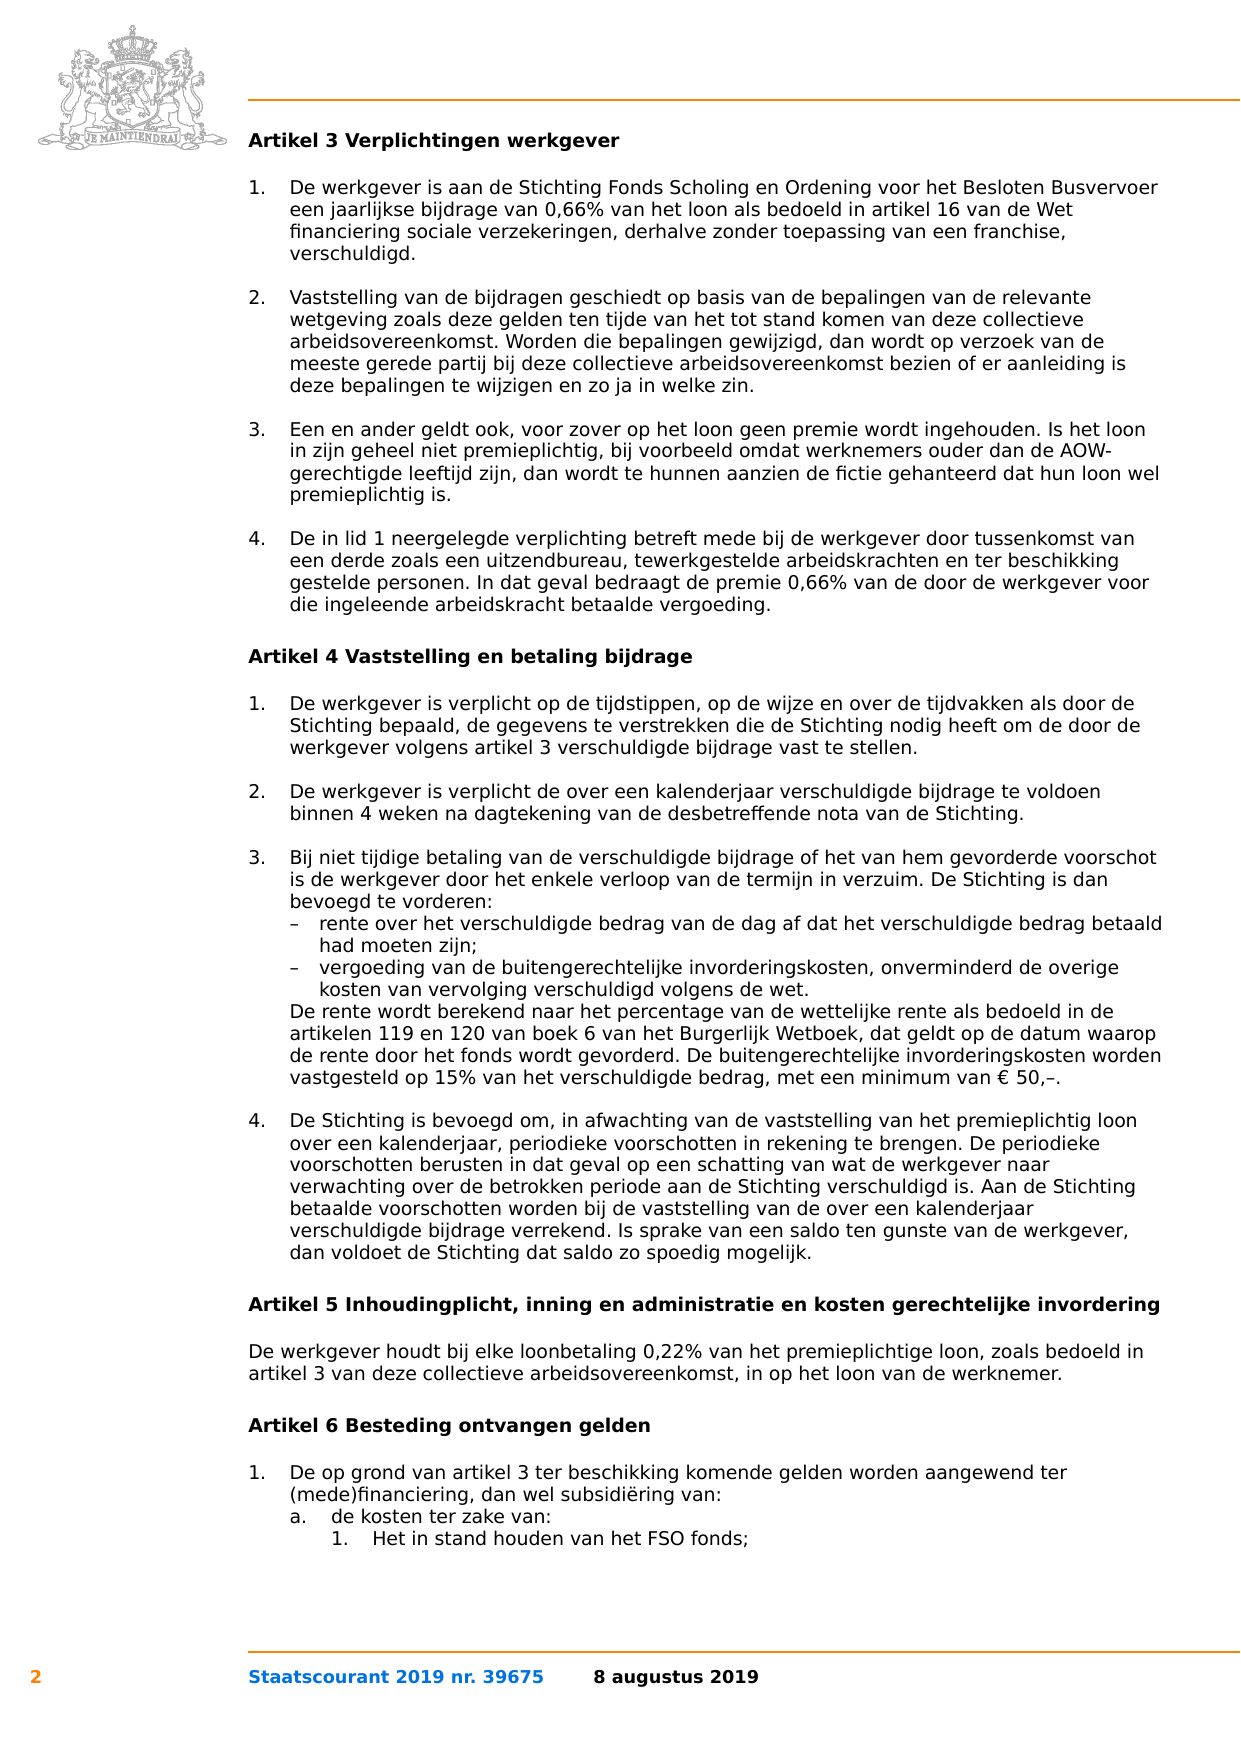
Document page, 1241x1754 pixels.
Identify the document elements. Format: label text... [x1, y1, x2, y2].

text 3. Bij niet tijdige betaling van de verschuldigde bijdrage of het van hem gevorderde voorschot is de werkgever door het enkele verloop van de termijn in verzuim. De Stichting is dan bevoegd te vorderen: [248, 847, 1163, 913]
text De werkgever houdt bij elke loonbetaling 0,22% van het premieplichtige loon, zoals bedoeld in artikel 3 van deze collectieve arbeidsovereenkomst, in op het loon van de werknemer. [248, 1341, 1163, 1385]
subtitle Artikel 4 Vaststelling en betaling bijdrage [248, 646, 1163, 668]
text – vergoeding van de buitengerechtelijke invorderingskosten, onverminderd de overige kosten van vervolging verschuldigd volgens de wet. [289, 957, 1163, 1001]
text 3. Een en ander geldt ook, voor zover op het loon geen premie wordt ingehouden. Is het loon in zijn geheel niet premieplichtig, bij voorbeeld omdat werknemers ouder dan de AOW-gerechtigde leeftijd zijn, dan wordt te hunnen aanzien de fictie gehanteerd dat hun loon wel premieplichtig is. [248, 418, 1163, 506]
text 4. De in lid 1 neergelegde verplichting betreft mede bij de werkgever door tussenkomst van een derde zoals een uitzendbureau, tewerkgestelde arbeidskrachten en ter beschikking gestelde personen. In dat geval bedraagt de premie 0,66% van de door de werkgever voor die ingeleende arbeidskracht betaalde vergoeding. [248, 528, 1163, 616]
picture [38, 25, 227, 150]
subtitle Artikel 5 Inhoudingplicht, inning en administratie en kosten gerechtelijke invordering [248, 1294, 1163, 1316]
text 4. De Stichting is bevoegd om, in afwachting van de vaststelling van het premieplichtig loon over een kalenderjaar, periodieke voorschotten in rekening te brengen. De periodieke voorschotten berusten in dat geval op een schatting van wat de werkgever naar verwachting over de betrokken periode aan de Stichting verschuldigd is. Aan de Stichting betaalde voorschotten worden bij de vaststelling van de over een kalenderjaar verschuldigde bijdrage verrekend. Is sprake van een saldo ten gunste van de werkgever, dan voldoet de Stichting dat saldo zo spoedig mogelijk. [248, 1110, 1163, 1264]
subtitle Artikel 3 Verplichtingen werkgever [248, 130, 1163, 152]
text – rente over het verschuldigde bedrag van de dag af dat het verschuldigde bedrag betaald had moeten zijn; [289, 913, 1163, 957]
text De rente wordt berekend naar het percentage van de wettelijke rente als bedoeld in de artikelen 119 en 120 van boek 6 van het Burgerlijk Wetboek, dat geldt op de datum waarop de rente door het fonds wordt gevorderd. De buitengerechtelijke invorderingskosten worden vastgesteld op 15% van het verschuldigde bedrag, met een minimum van € 50,–. [289, 1001, 1163, 1088]
subtitle Artikel 6 Besteding ontvangen gelden [248, 1415, 1163, 1437]
text 2. De werkgever is verplicht de over een kalenderjaar verschuldigde bijdrage te voldoen binnen 4 weken na dagtekening van de desbetreffende nota van de Stichting. [248, 781, 1163, 825]
text 1. De werkgever is verplicht op de tijdstippen, op de wijze en over de tijdvakken als door de Stichting bepaald, de gegevens te verstrekken die de Stichting nodig heeft om de door de werkgever volgens artikel 3 verschuldigde bijdrage vast te stellen. [248, 693, 1163, 759]
text 2. Vaststelling van de bijdragen geschiedt op basis van de bepalingen van de relevante wetgeving zoals deze gelden ten tijde van het tot stand komen van deze collectieve arbeidsovereenkomst. Worden die bepalingen gewijzigd, dan wordt op verzoek van de meeste gerede partij bij deze collectieve arbeidsovereenkomst bezien of er aanleiding is deze bepalingen te wijzigen en zo ja in welke zin. [248, 287, 1163, 397]
text a. de kosten ter zake van: [289, 1506, 1163, 1528]
text 1. De werkgever is aan de Stichting Fonds Scholing en Ordening voor het Besloten Busvervoer een jaarlijkse bijdrage van 0,66% van het loon als bedoeld in artikel 16 van de Wet financiering sociale verzekeringen, derhalve zonder toepassing van een franchise, verschuldigd. [248, 177, 1163, 265]
text 1. Het in stand houden van het FSO fonds; [331, 1528, 1163, 1550]
text 1. De op grond van artikel 3 ter beschikking komende gelden worden aangewend ter (mede)financiering, dan wel subsidiëring van: [248, 1462, 1163, 1506]
